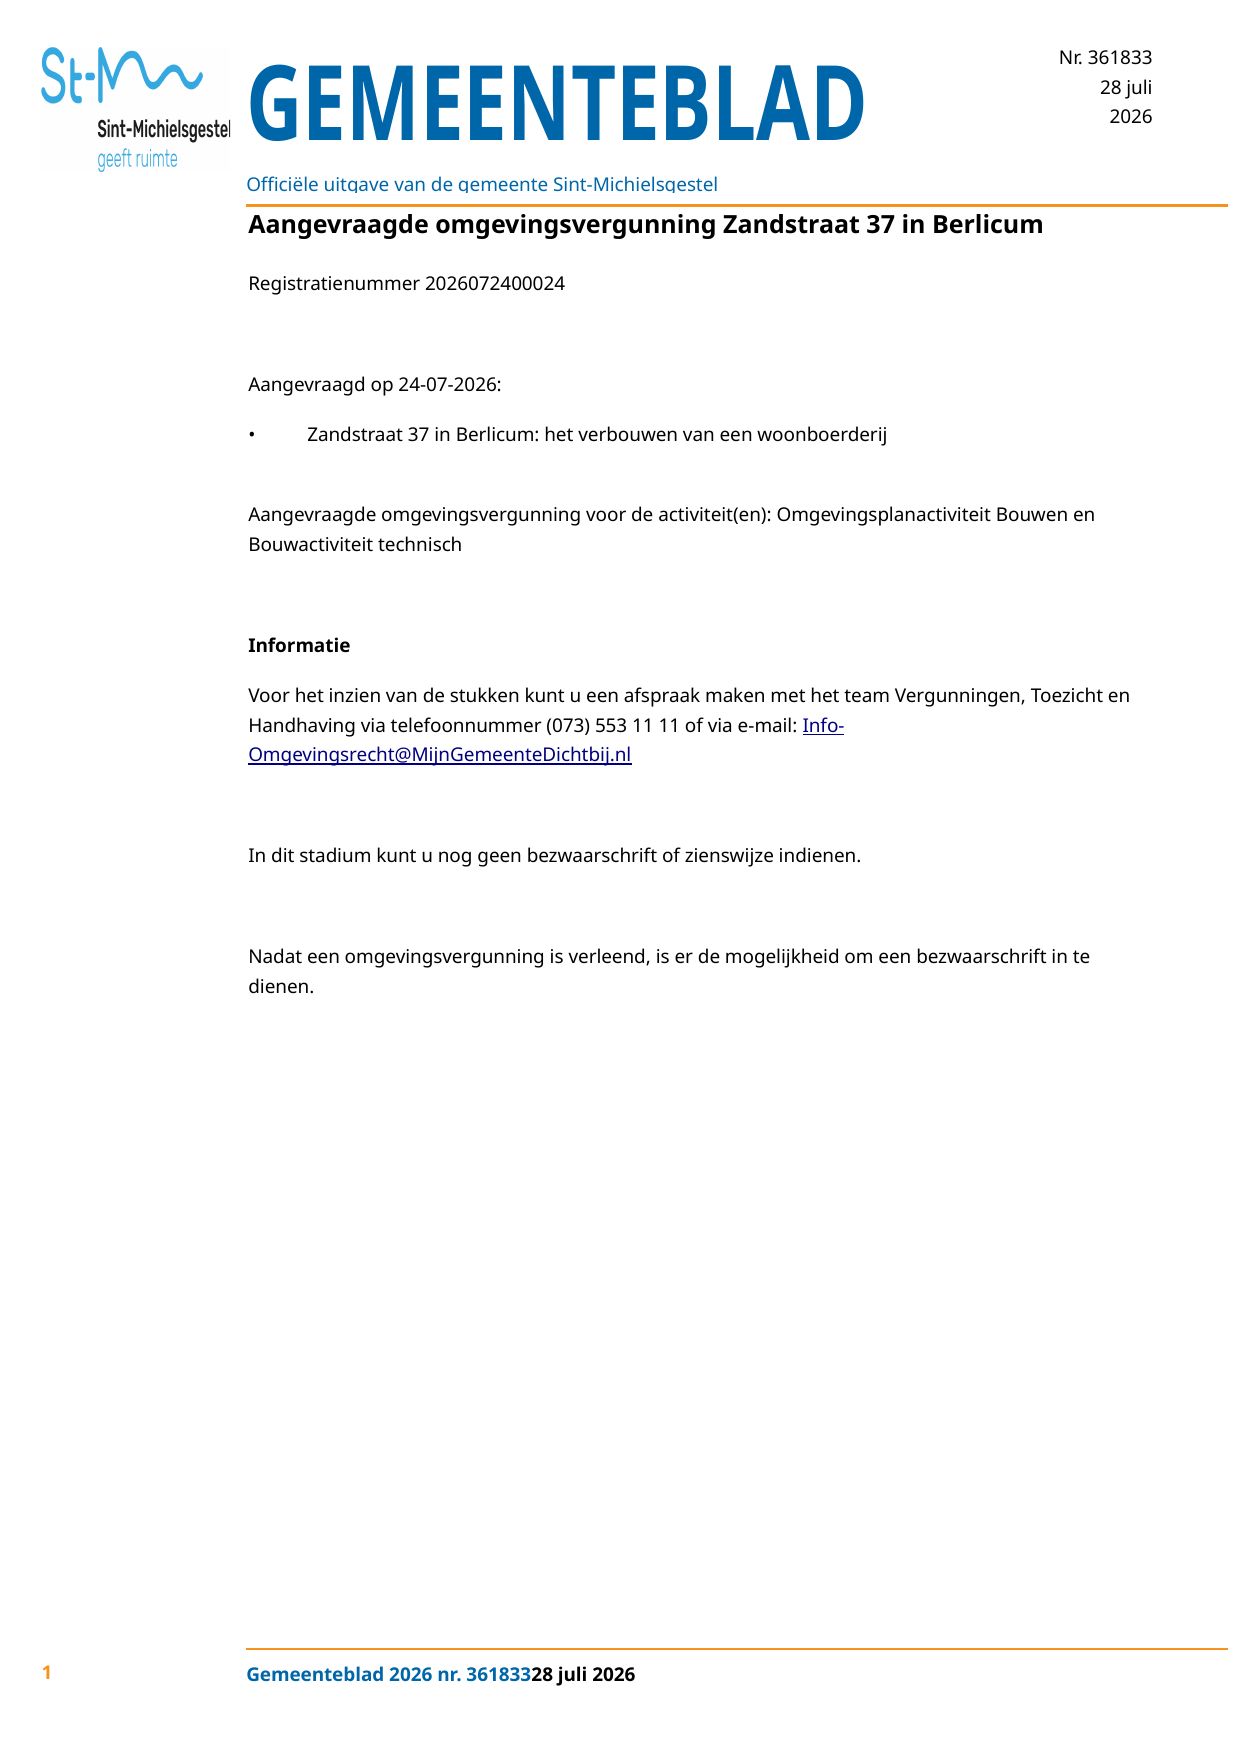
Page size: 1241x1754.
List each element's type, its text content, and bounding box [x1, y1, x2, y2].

list Zandstraat 37 in Berlicum: het verbouwen van een woonboerderij [248, 422, 1152, 447]
text Aangevraagd op 24-07-2026: [248, 371, 1152, 397]
picture [41, 47, 231, 172]
text In dit stadium kunt u nog geen bezwaarschrift of zienswijze indienen. [248, 842, 1152, 868]
text Aangevraagde omgevingsvergunning voor de activiteit(en): Omgevingsplanactiviteit Bouwen en Bouwactiviteit technisch [248, 502, 1152, 557]
text Aangevraagde omgevingsvergunning Zandstraat 37 in Berlicum [248, 207, 1152, 241]
text Voor het inzien van de stukken kunt u een afspraak maken met het team Vergunningen, Toezicht en Handhaving via telefoonnummer (073) 553 11 11 of via e-mail: Info-Omgevingsrecht@MijnGemeenteDichtbij.nl [248, 682, 1152, 767]
text Nadat een omgevingsvergunning is verleend, is er de mogelijkheid om een bezwaarschrift in te dienen. [248, 943, 1152, 998]
text Registratienummer 2026072400024 [248, 270, 1152, 296]
text Informatie [248, 632, 1152, 658]
